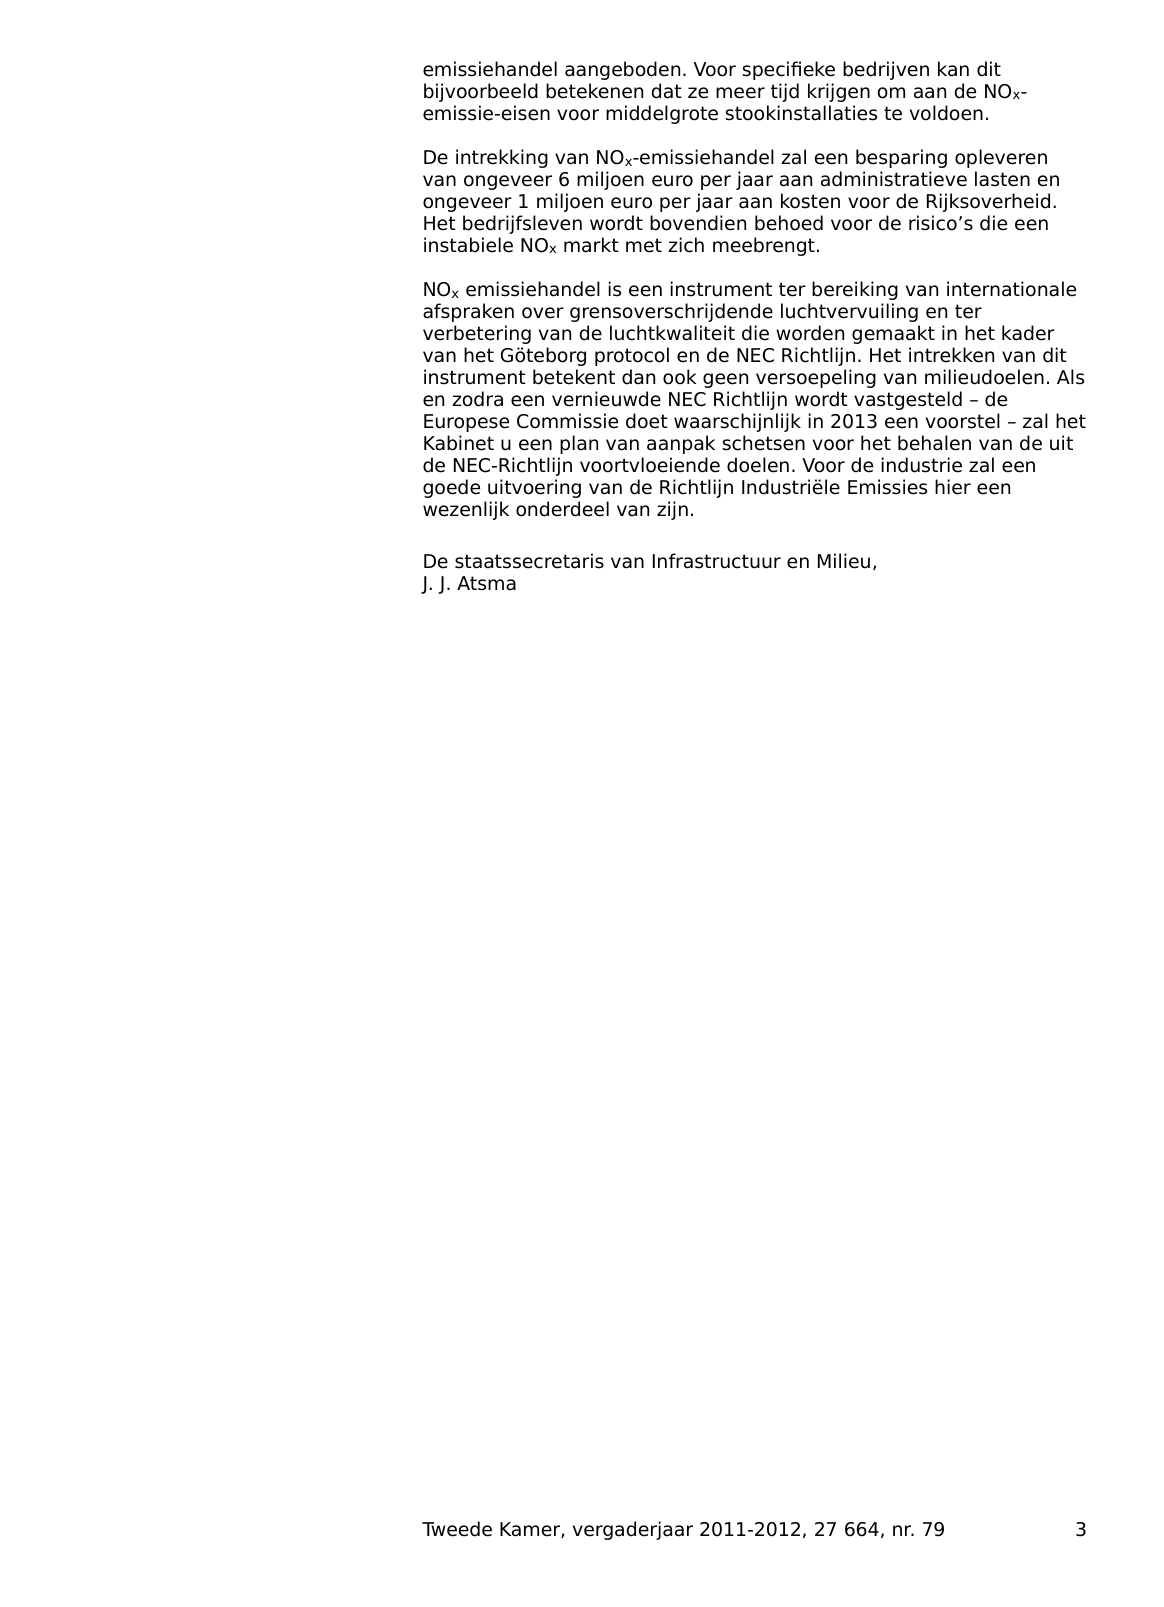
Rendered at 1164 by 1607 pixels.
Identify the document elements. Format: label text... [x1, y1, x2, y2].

text De staatssecretaris van Infrastructuur en Milieu, J. J. Atsma [422, 551, 1087, 595]
text NOx emissiehandel is een instrument ter bereiking van internationale afspraken over grensoverschrijdende luchtvervuiling en ter verbetering van de luchtkwaliteit die worden gemaakt in het kader van het Göteborg protocol en de NEC Richtlijn. Het intrekken van dit instrument betekent dan ook geen versoepeling van milieudoelen. Als en zodra een vernieuwde NEC Richtlijn wordt vastgesteld – de Europese Commissie doet waarschijnlijk in 2013 een voorstel – zal het Kabinet u een plan van aanpak schetsen voor het behalen van de uit de NEC-Richtlijn voortvloeiende doelen. Voor de industrie zal een goede uitvoering van de Richtlijn Industriële Emissies hier een wezenlijk onderdeel van zijn. [422, 279, 1087, 521]
text emissiehandel aangeboden. Voor specifieke bedrijven kan dit bijvoorbeeld betekenen dat ze meer tijd krijgen om aan de NOx-emissie-eisen voor middelgrote stookinstallaties te voldoen. [422, 59, 1087, 125]
text De intrekking van NOx-emissiehandel zal een besparing opleveren van ongeveer 6 miljoen euro per jaar aan administratieve lasten en ongeveer 1 miljoen euro per jaar aan kosten voor de Rijksoverheid. Het bedrijfsleven wordt bovendien behoed voor de risico’s die een instabiele NOx markt met zich meebrengt. [422, 147, 1087, 257]
